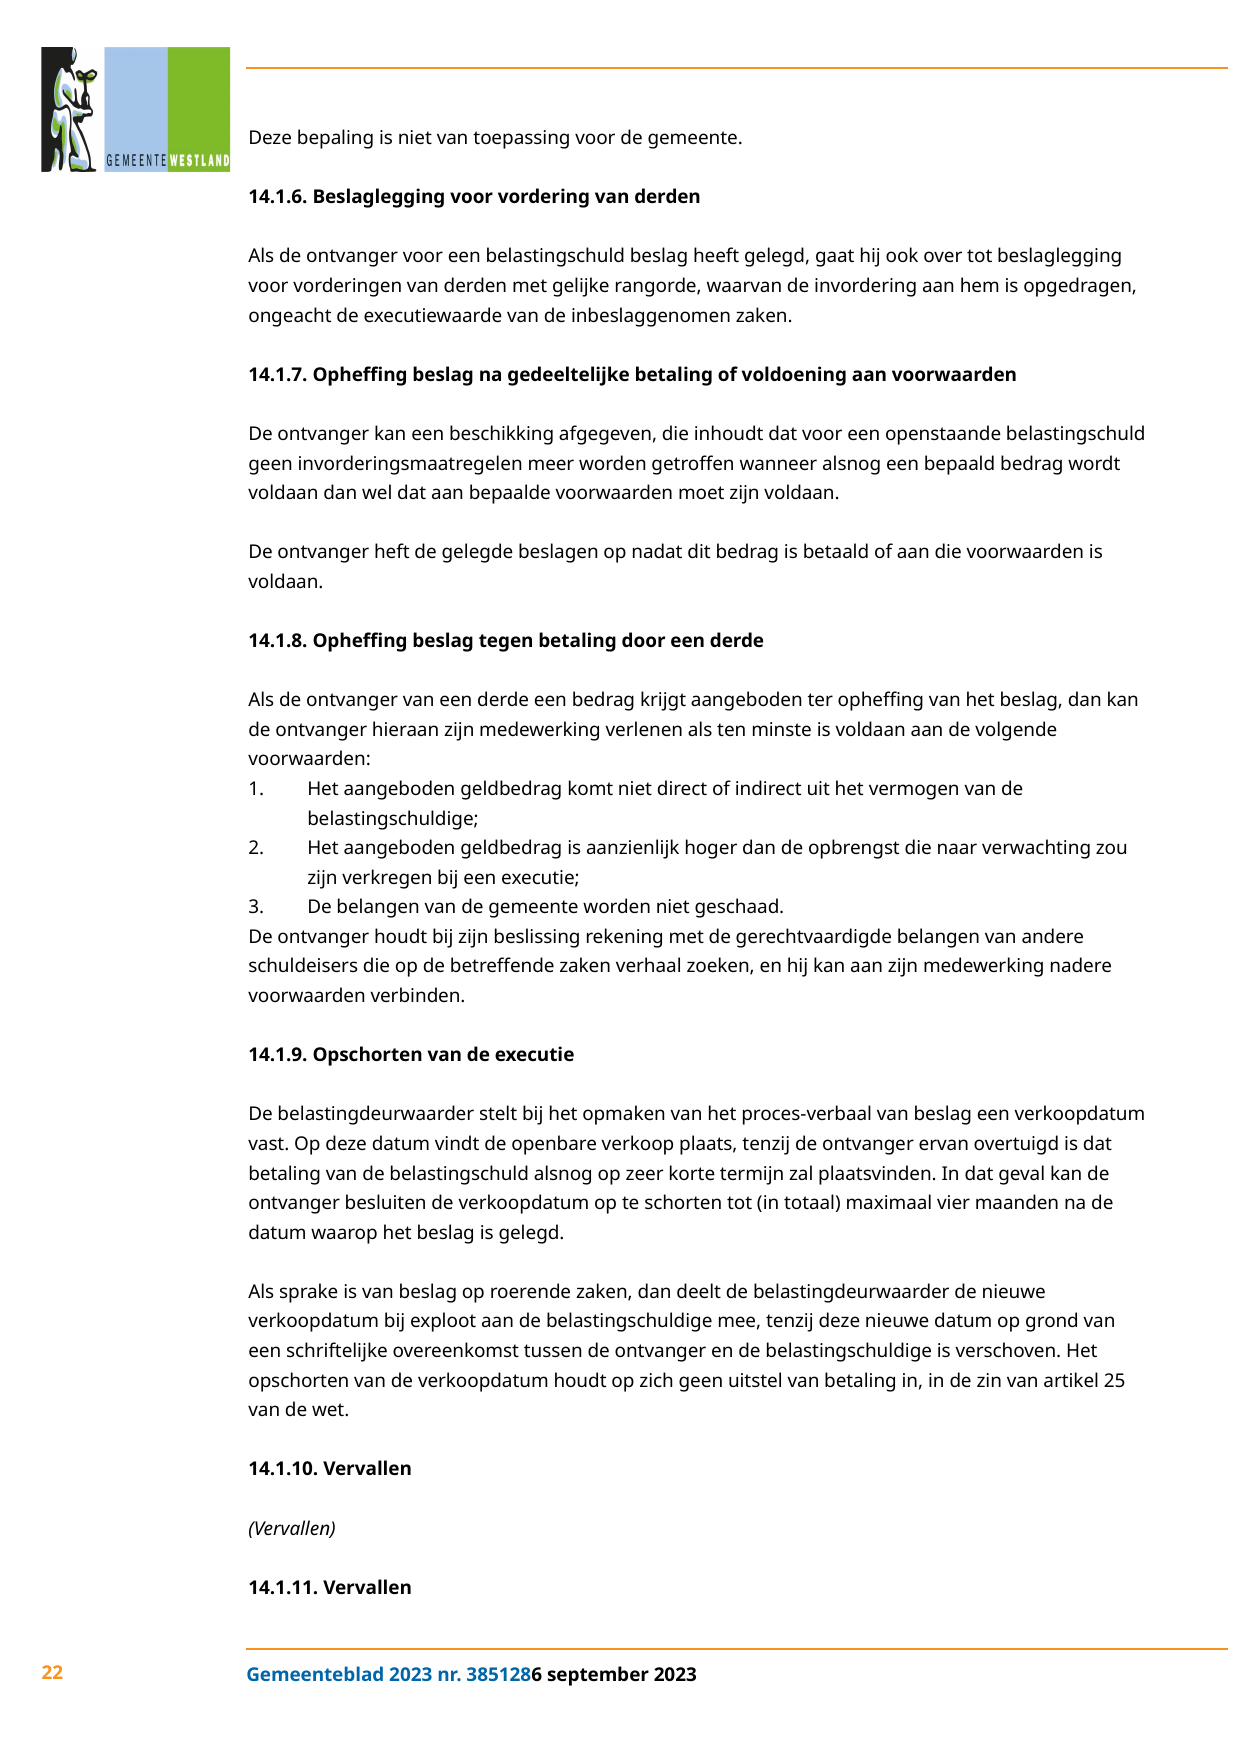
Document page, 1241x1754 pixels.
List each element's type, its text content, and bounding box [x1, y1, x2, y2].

text Als de ontvanger van een derde een bedrag krijgt aangeboden ter opheffing van het beslag, dan kan de ontvanger hieraan zijn medewerking verlenen als ten minste is voldaan aan de volgende voorwaarden: [248, 686, 1152, 771]
text De belastingdeurwaarder stelt bij het opmaken van het proces-verbaal van beslag een verkoopdatum vast. Op deze datum vindt de openbare verkoop plaats, tenzij de ontvanger ervan overtuigd is dat betaling van de belastingschuld alsnog op zeer korte termijn zal plaatsvinden. In dat geval kan de ontvanger besluiten de verkoopdatum op te schorten tot (in totaal) maximaal vier maanden na de datum waarop het beslag is gelegd. [248, 1101, 1152, 1245]
text Als de ontvanger voor een belastingschuld beslag heeft gelegd, gaat hij ook over tot beslaglegging voor vorderingen van derden met gelijke rangorde, waarvan de invordering aan hem is opgedragen, ongeacht de executiewaarde van de inbeslaggenomen zaken. [248, 243, 1152, 328]
text 14.1.9. Opschorten van de executie [248, 1041, 1152, 1067]
text Als sprake is van beslag op roerende zaken, dan deelt de belastingdeurwaarder de nieuwe verkoopdatum bij exploot aan de belastingschuldige mee, tenzij deze nieuwe datum op grond van een schriftelijke overeenkomst tussen de ontvanger en de belastingschuldige is verschoven. Het opschorten van de verkoopdatum houdt op zich geen uitstel van betaling in, in de zin van artikel 25 van de wet. [248, 1278, 1152, 1422]
text 14.1.10. Vervallen [248, 1456, 1152, 1481]
list Het aangeboden geldbedrag komt niet direct of indirect uit het vermogen van de belastingschuldige; [248, 775, 1152, 831]
text Deze bepaling is niet van toepassing voor de gemeente. [248, 124, 1152, 150]
text 14.1.8. Opheffing beslag tegen betaling door een derde [248, 627, 1152, 653]
picture [41, 47, 231, 172]
text De ontvanger kan een beschikking afgegeven, die inhoudt dat voor een openstaande belastingschuld geen invorderingsmaatregelen meer worden getroffen wanneer alsnog een bepaald bedrag wordt voldaan dan wel dat aan bepaalde voorwaarden moet zijn voldaan. [248, 420, 1152, 505]
text De ontvanger heft de gelegde beslagen op nadat dit bedrag is betaald of aan die voorwaarden is voldaan. [248, 538, 1152, 594]
text 14.1.7. Opheffing beslag na gedeeltelijke betaling of voldoening aan voorwaarden [248, 361, 1152, 387]
text 14.1.11. Vervallen [248, 1574, 1152, 1600]
text (Vervallen) [248, 1515, 1152, 1541]
text 14.1.6. Beslaglegging voor vordering van derden [248, 183, 1152, 209]
text De ontvanger houdt bij zijn beslissing rekening met de gerechtvaardigde belangen van andere schuldeisers die op de betreffende zaken verhaal zoeken, en hij kan aan zijn medewerking nadere voorwaarden verbinden. [248, 923, 1152, 1008]
list Het aangeboden geldbedrag is aanzienlijk hoger dan de opbrengst die naar verwachting zou zijn verkregen bij een executie; [248, 834, 1152, 890]
list De belangen van de gemeente worden niet geschaad. [248, 893, 1152, 919]
